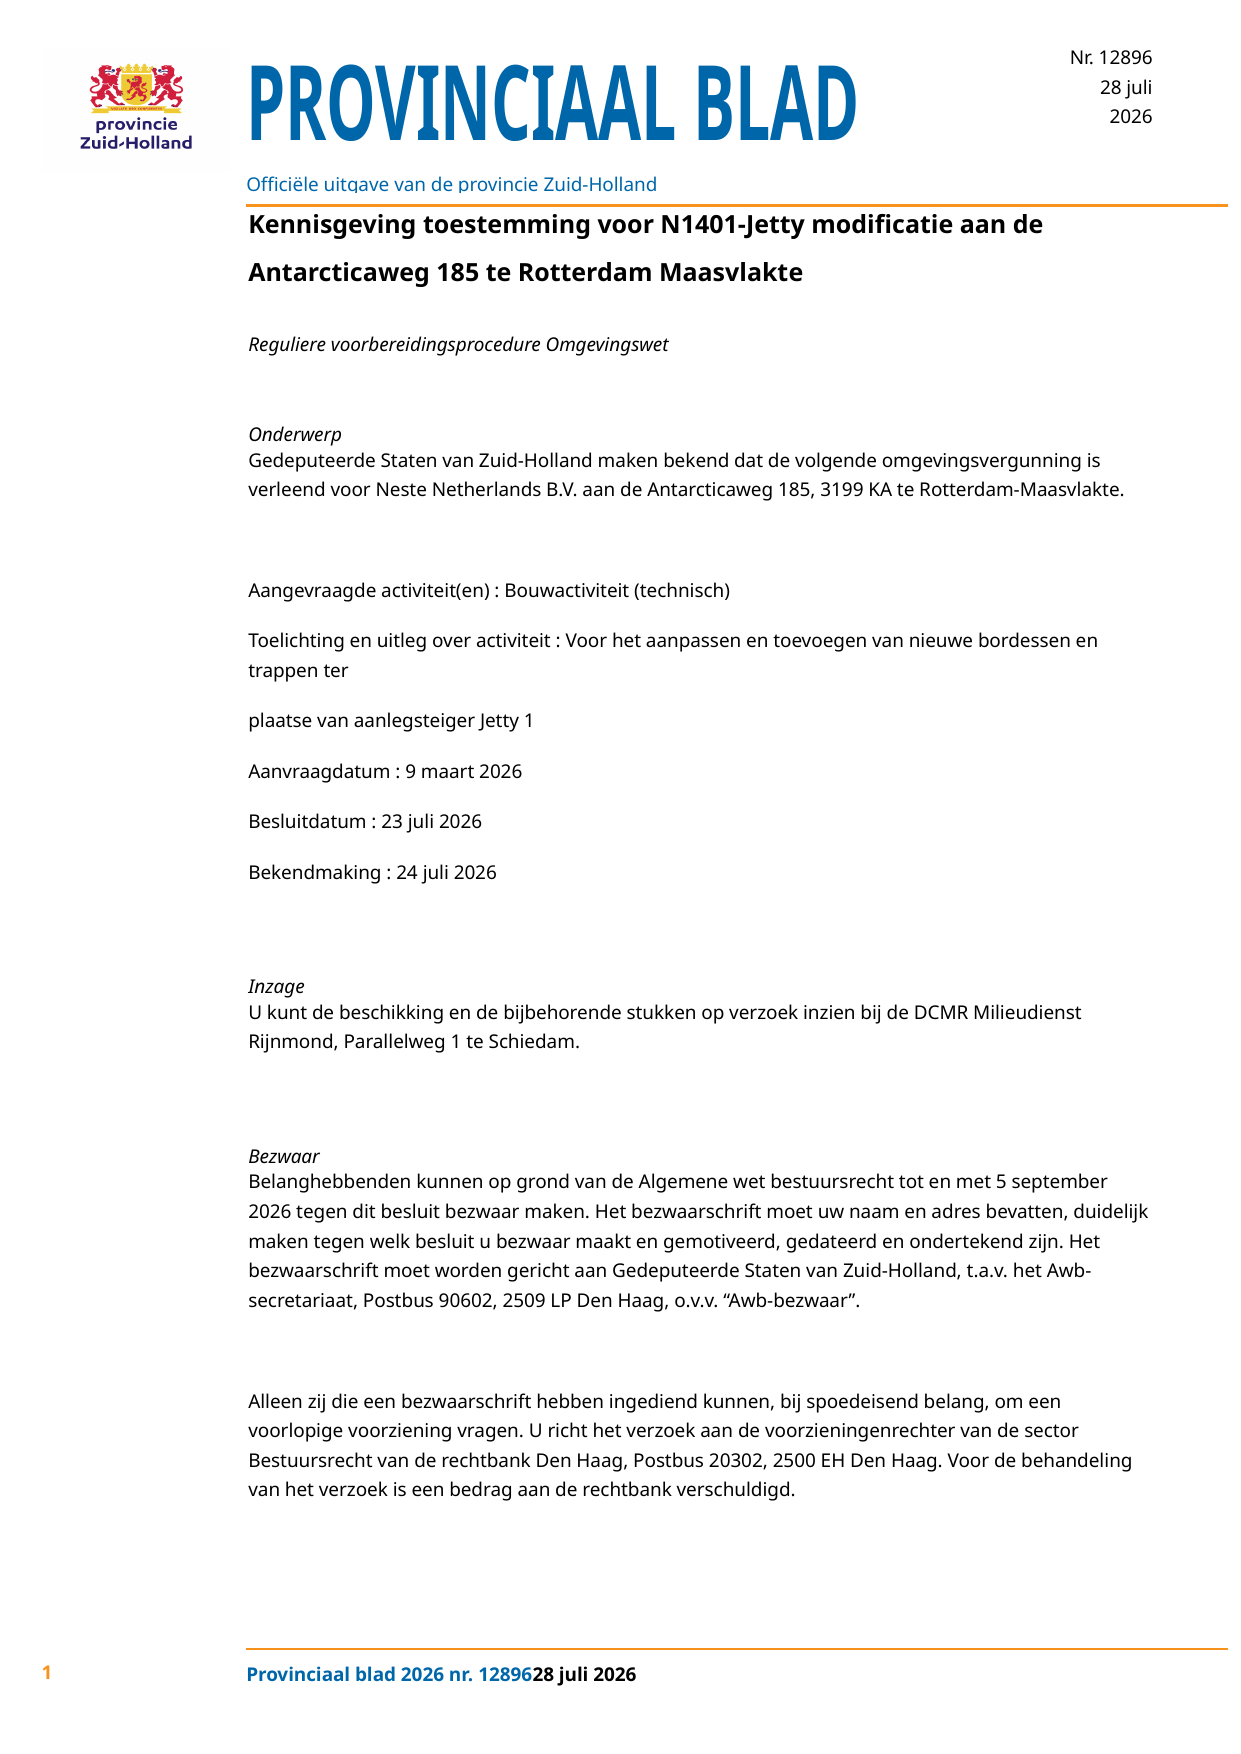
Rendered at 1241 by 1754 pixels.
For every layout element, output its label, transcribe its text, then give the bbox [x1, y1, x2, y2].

text Aanvraagdatum : 9 maart 2026 [248, 758, 1152, 784]
text U kunt de beschikking en de bijbehorende stukken op verzoek inzien bij de DCMR Milieudienst Rijnmond, Parallelweg 1 te Schiedam. [248, 999, 1152, 1054]
text Bezwaar [248, 1143, 1152, 1169]
text Bekendmaking : 24 juli 2026 [248, 859, 1152, 885]
text Belanghebbenden kunnen op grond van de Algemene wet bestuursrecht tot en met 5 september 2026 tegen dit besluit bezwaar maken. Het bezwaarschrift moet uw naam en adres bevatten, duidelijk maken tegen welk besluit u bezwaar maakt en gemotiveerd, gedateerd en ondertekend zijn. Het bezwaarschrift moet worden gericht aan Gedeputeerde Staten van Zuid-Holland, t.a.v. het Awb-secretariaat, Postbus 90602, 2509 LP Den Haag, o.v.v. “Awb-bezwaar”. [248, 1169, 1152, 1313]
text Aangevraagde activiteit(en) : Bouwactiviteit (technisch) [248, 577, 1152, 603]
text Reguliere voorbereidingsprocedure Omgevingswet [248, 331, 1152, 357]
text Kennisgeving toestemming voor N1401-Jetty modificatie aan de Antarcticaweg 185 te Rotterdam Maasvlakte [248, 207, 1152, 288]
text Toelichting en uitleg over activiteit : Voor het aanpassen en toevoegen van nieuwe bordessen en trappen ter [248, 628, 1152, 683]
text Inzage [248, 973, 1152, 999]
text Onderwerp [248, 421, 1152, 447]
text plaatse van aanlegsteiger Jetty 1 [248, 708, 1152, 733]
picture [41, 47, 231, 172]
text Besluitdatum : 23 juli 2026 [248, 808, 1152, 834]
text Gedeputeerde Staten van Zuid-Holland maken bekend dat de volgende omgevingsvergunning is verleend voor Neste Netherlands B.V. aan de Antarcticaweg 185, 3199 KA te Rotterdam-Maasvlakte. [248, 447, 1152, 502]
text Alleen zij die een bezwaarschrift hebben ingediend kunnen, bij spoedeisend belang, om een voorlopige voorziening vragen. U richt het verzoek aan de voorzieningenrechter van de sector Bestuursrecht van de rechtbank Den Haag, Postbus 20302, 2500 EH Den Haag. Voor de behandeling van het verzoek is een bedrag aan de rechtbank verschuldigd. [248, 1388, 1152, 1502]
